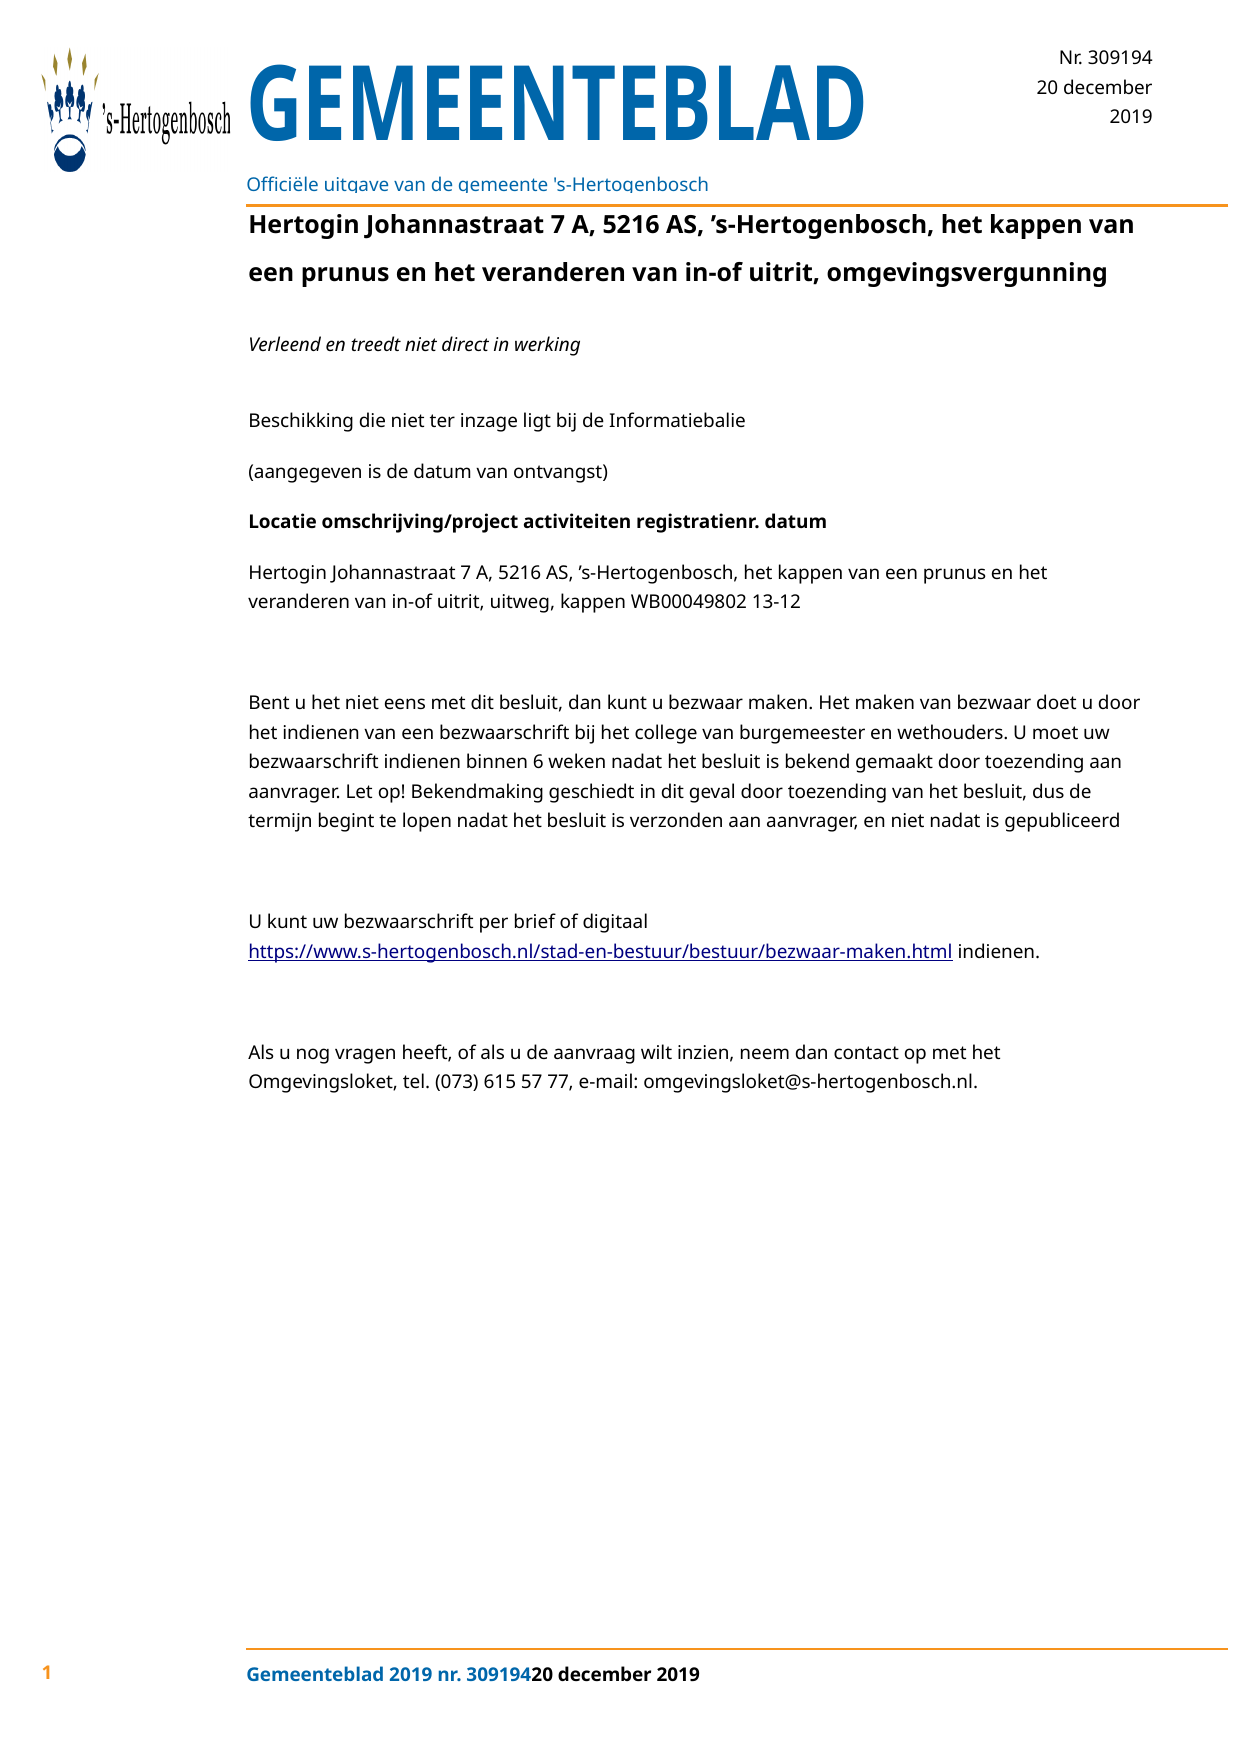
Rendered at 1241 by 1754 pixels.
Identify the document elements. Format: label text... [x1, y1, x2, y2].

text Hertogin Johannastraat 7 A, 5216 AS, ’s-Hertogenbosch, het kappen van een prunus en het veranderen van in-of uitrit, uitweg, kappen WB00049802 13-12 [248, 559, 1152, 614]
text U kunt uw bezwaarschrift per brief of digitaal https://www.s-hertogenbosch.nl/stad-en-bestuur/bestuur/bezwaar-maken.html indienen. [248, 908, 1152, 964]
text Hertogin Johannastraat 7 A, 5216 AS, ’s-Hertogenbosch, het kappen van een prunus en het veranderen van in-of uitrit, omgevingsvergunning [248, 207, 1152, 288]
text Bent u het niet eens met dit besluit, dan kunt u bezwaar maken. Het maken van bezwaar doet u door het indienen van een bezwaarschrift bij het college van burgemeester en wethouders. U moet uw bezwaarschrift indienen binnen 6 weken nadat het besluit is bekend gemaakt door toezending aan aanvrager. Let op! Bekendmaking geschiedt in dit geval door toezending van het besluit, dus de termijn begint te lopen nadat het besluit is verzonden aan aanvrager, en niet nadat is gepubliceerd [248, 689, 1152, 833]
picture [41, 47, 231, 172]
text Locatie omschrijving/project activiteiten registratienr. datum [248, 508, 1152, 534]
text Verleend en treedt niet direct in werking [248, 331, 1152, 357]
text Als u nog vragen heeft, of als u de aanvraag wilt inzien, neem dan contact op met het Omgevingsloket, tel. (073) 615 57 77, e-mail: omgevingsloket@s-hertogenbosch.nl. [248, 1039, 1152, 1094]
text Beschikking die niet ter inzage ligt bij de Informatiebalie [248, 408, 1152, 433]
text (aangegeven is de datum van ontvangst) [248, 458, 1152, 484]
